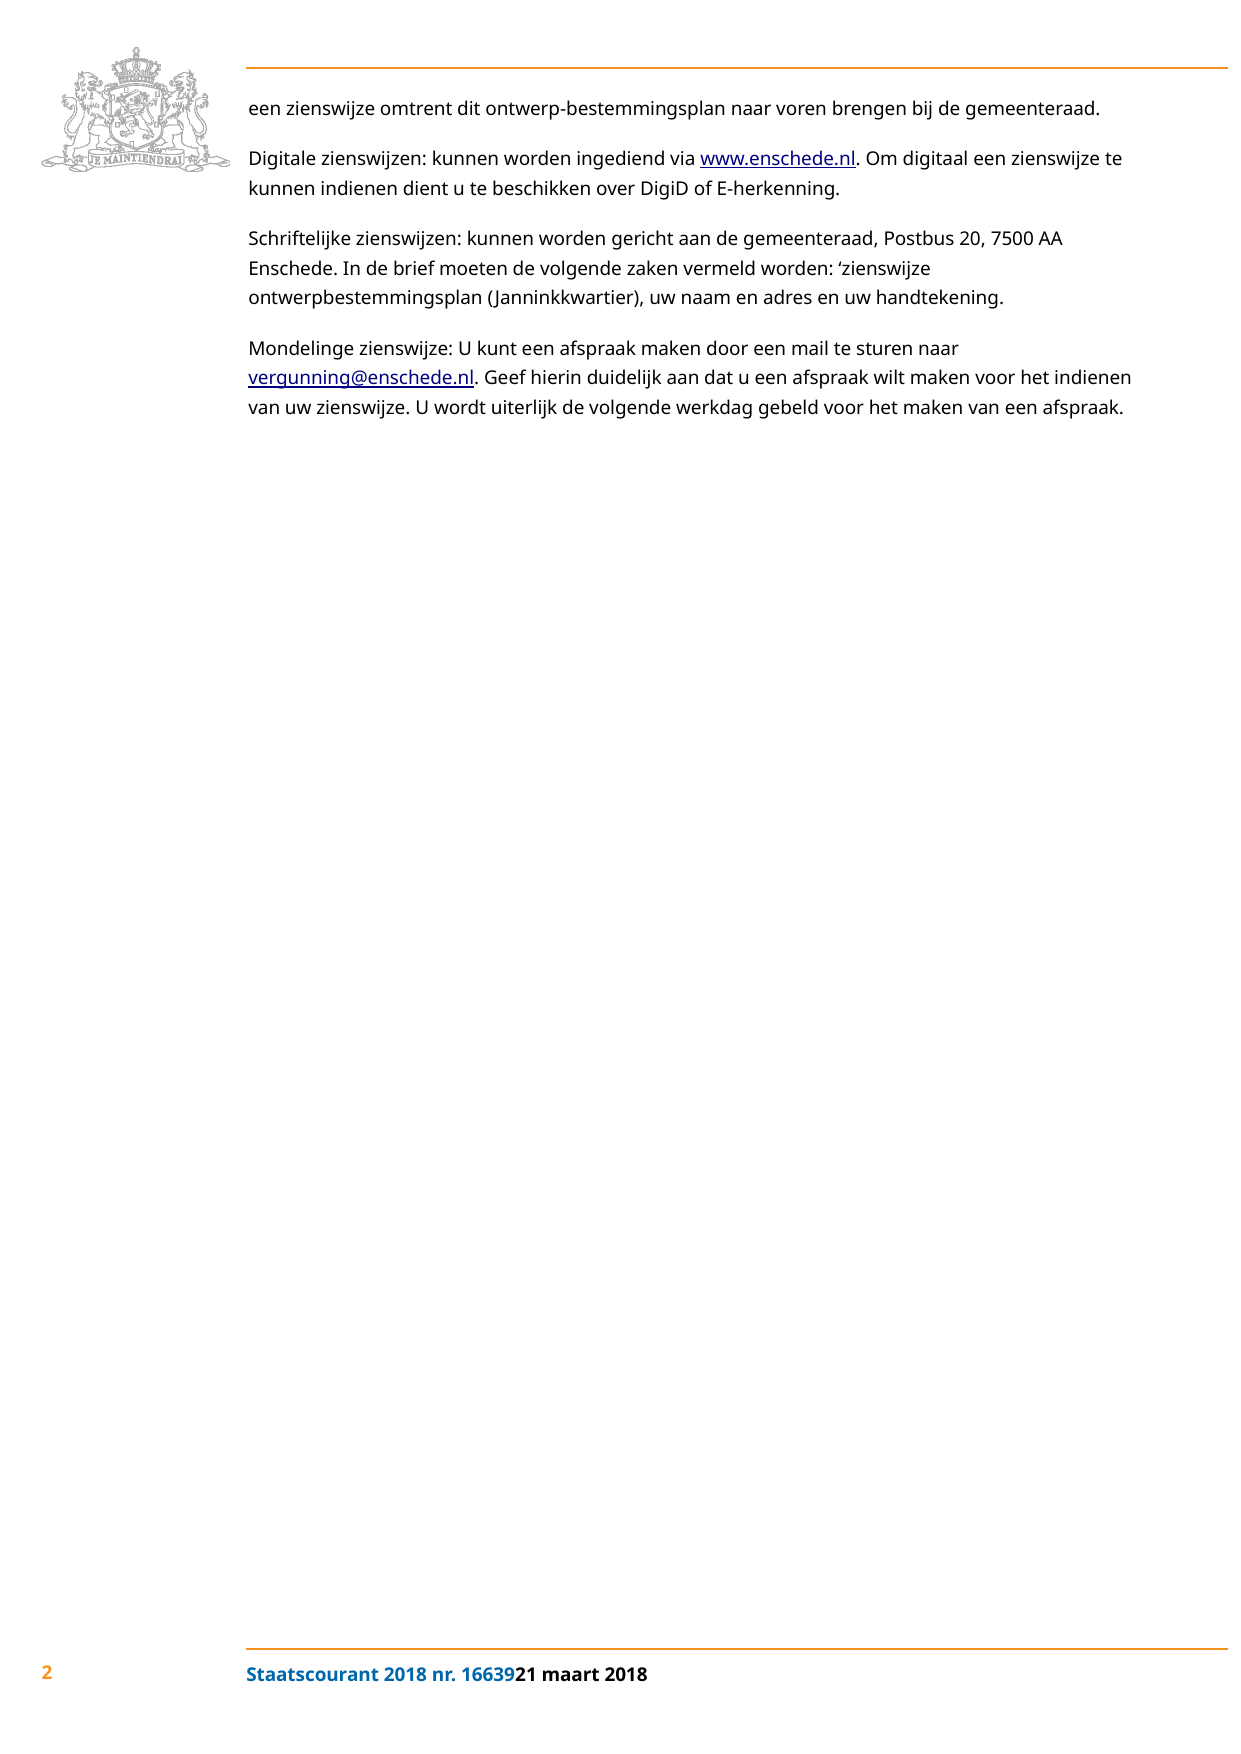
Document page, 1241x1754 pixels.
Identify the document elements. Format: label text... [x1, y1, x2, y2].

text Schriftelijke zienswijzen: kunnen worden gericht aan de gemeenteraad, Postbus 20, 7500 AA Enschede. In de brief moeten de volgende zaken vermeld worden: ‘zienswijze ontwerpbestemmingsplan (Janninkkwartier), uw naam en adres en uw handtekening. [248, 225, 1152, 310]
text een zienswijze omtrent dit ontwerp-bestemmingsplan naar voren brengen bij de gemeenteraad. [248, 95, 1152, 121]
text Mondelinge zienswijze: U kunt een afspraak maken door een mail te sturen naar vergunning@enschede.nl. Geef hierin duidelijk aan dat u een afspraak wilt maken voor het indienen van uw zienswijze. U wordt uiterlijk de volgende werkdag gebeld voor het maken van een afspraak. [248, 335, 1152, 420]
picture [41, 47, 231, 172]
text Digitale zienswijzen: kunnen worden ingediend via www.enschede.nl. Om digitaal een zienswijze te kunnen indienen dient u te beschikken over DigiD of E-herkenning. [248, 145, 1152, 201]
